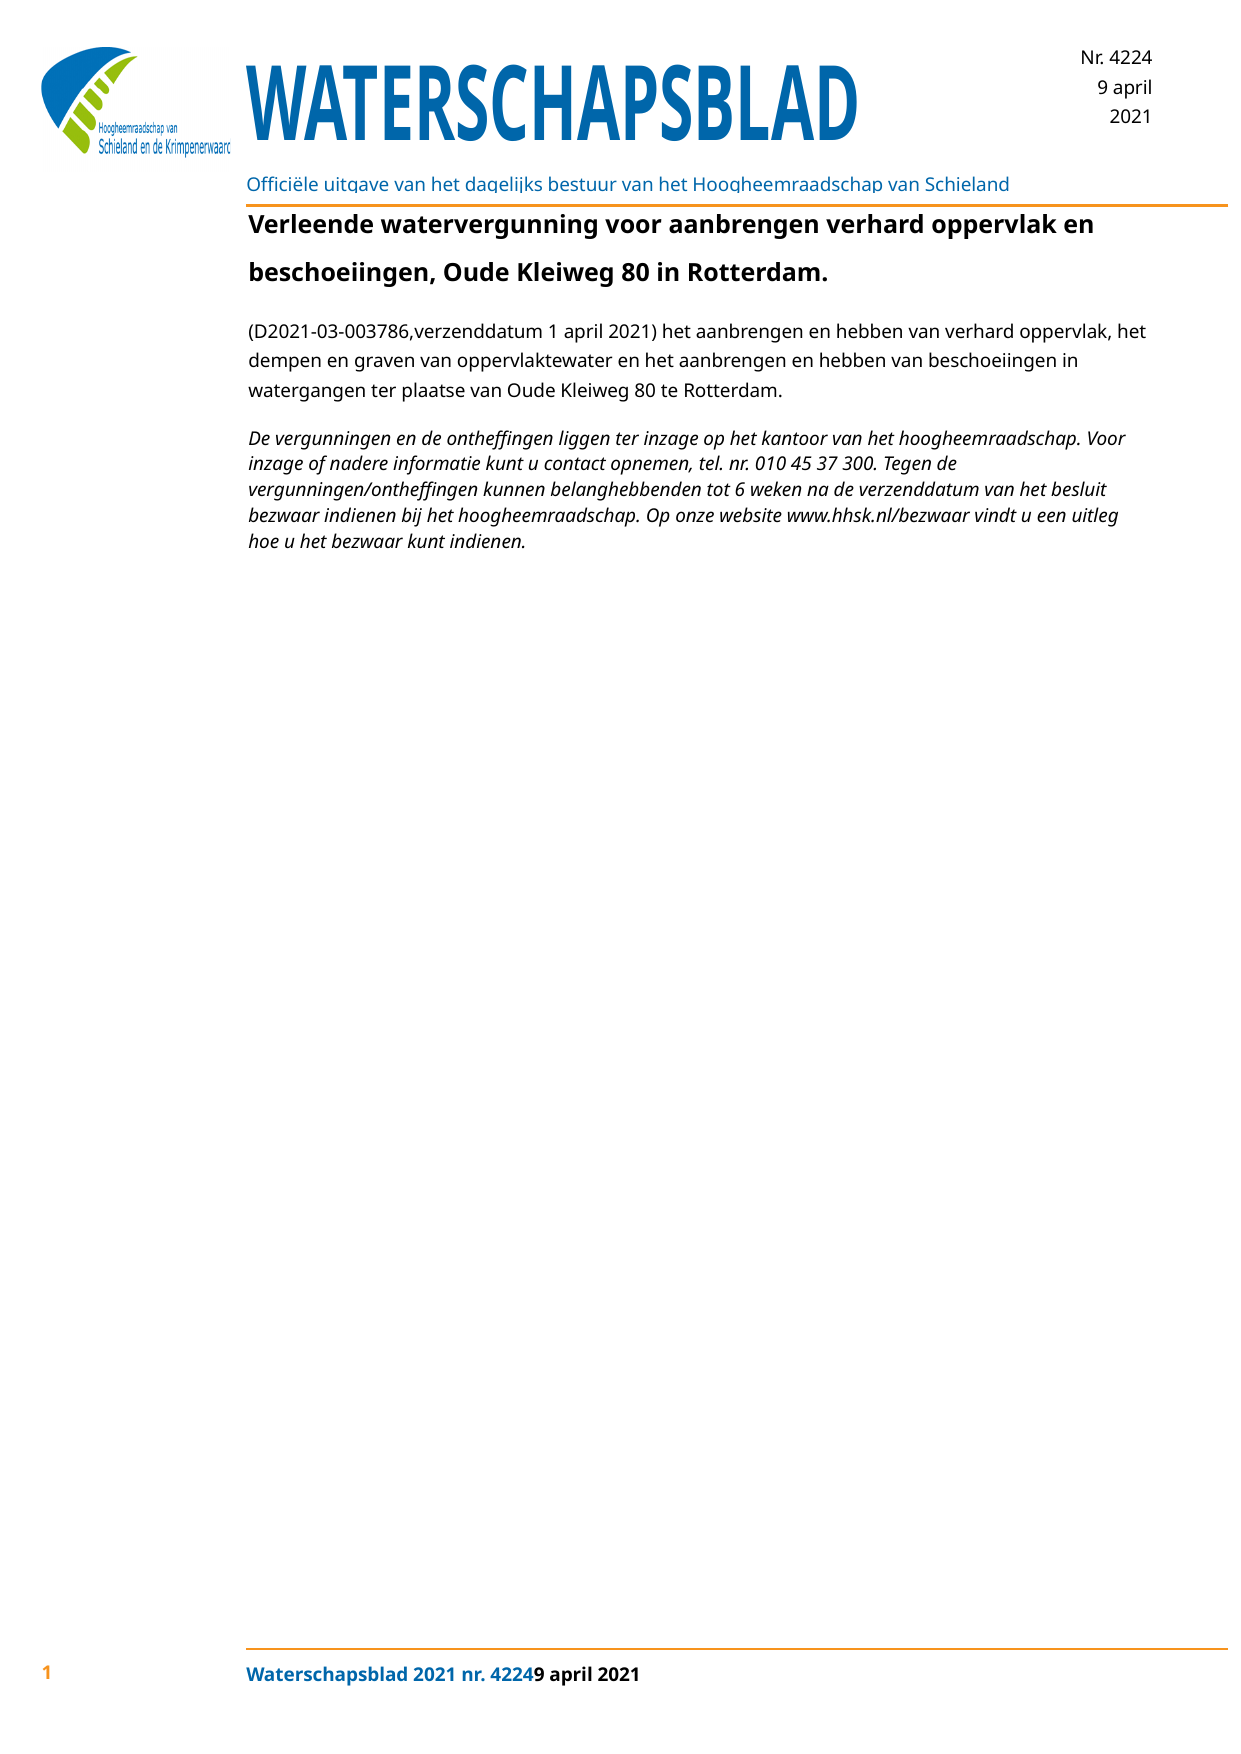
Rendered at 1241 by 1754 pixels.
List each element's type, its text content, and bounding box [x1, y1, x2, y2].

picture [41, 47, 231, 172]
text Verleende watervergunning voor aanbrengen verhard oppervlak en beschoeiingen, Oude Kleiweg 80 in Rotterdam. [248, 207, 1152, 288]
text (D2021-03-003786,verzenddatum 1 april 2021) het aanbrengen en hebben van verhard oppervlak, het dempen en graven van oppervlaktewater en het aanbrengen en hebben van beschoeiingen in watergangen ter plaatse van Oude Kleiweg 80 te Rotterdam. [248, 318, 1152, 403]
text De vergunningen en de ontheffingen liggen ter inzage op het kantoor van het hoogheemraadschap. Voor inzage of nadere informatie kunt u contact opnemen, tel. nr. 010 45 37 300. Tegen de vergunningen/ontheffingen kunnen belanghebbenden tot 6 weken na de verzenddatum van het besluit bezwaar indienen bij het hoogheemraadschap. Op onze website www.hhsk.nl/bezwaar vindt u een uitleg hoe u het bezwaar kunt indienen. [248, 425, 1152, 553]
